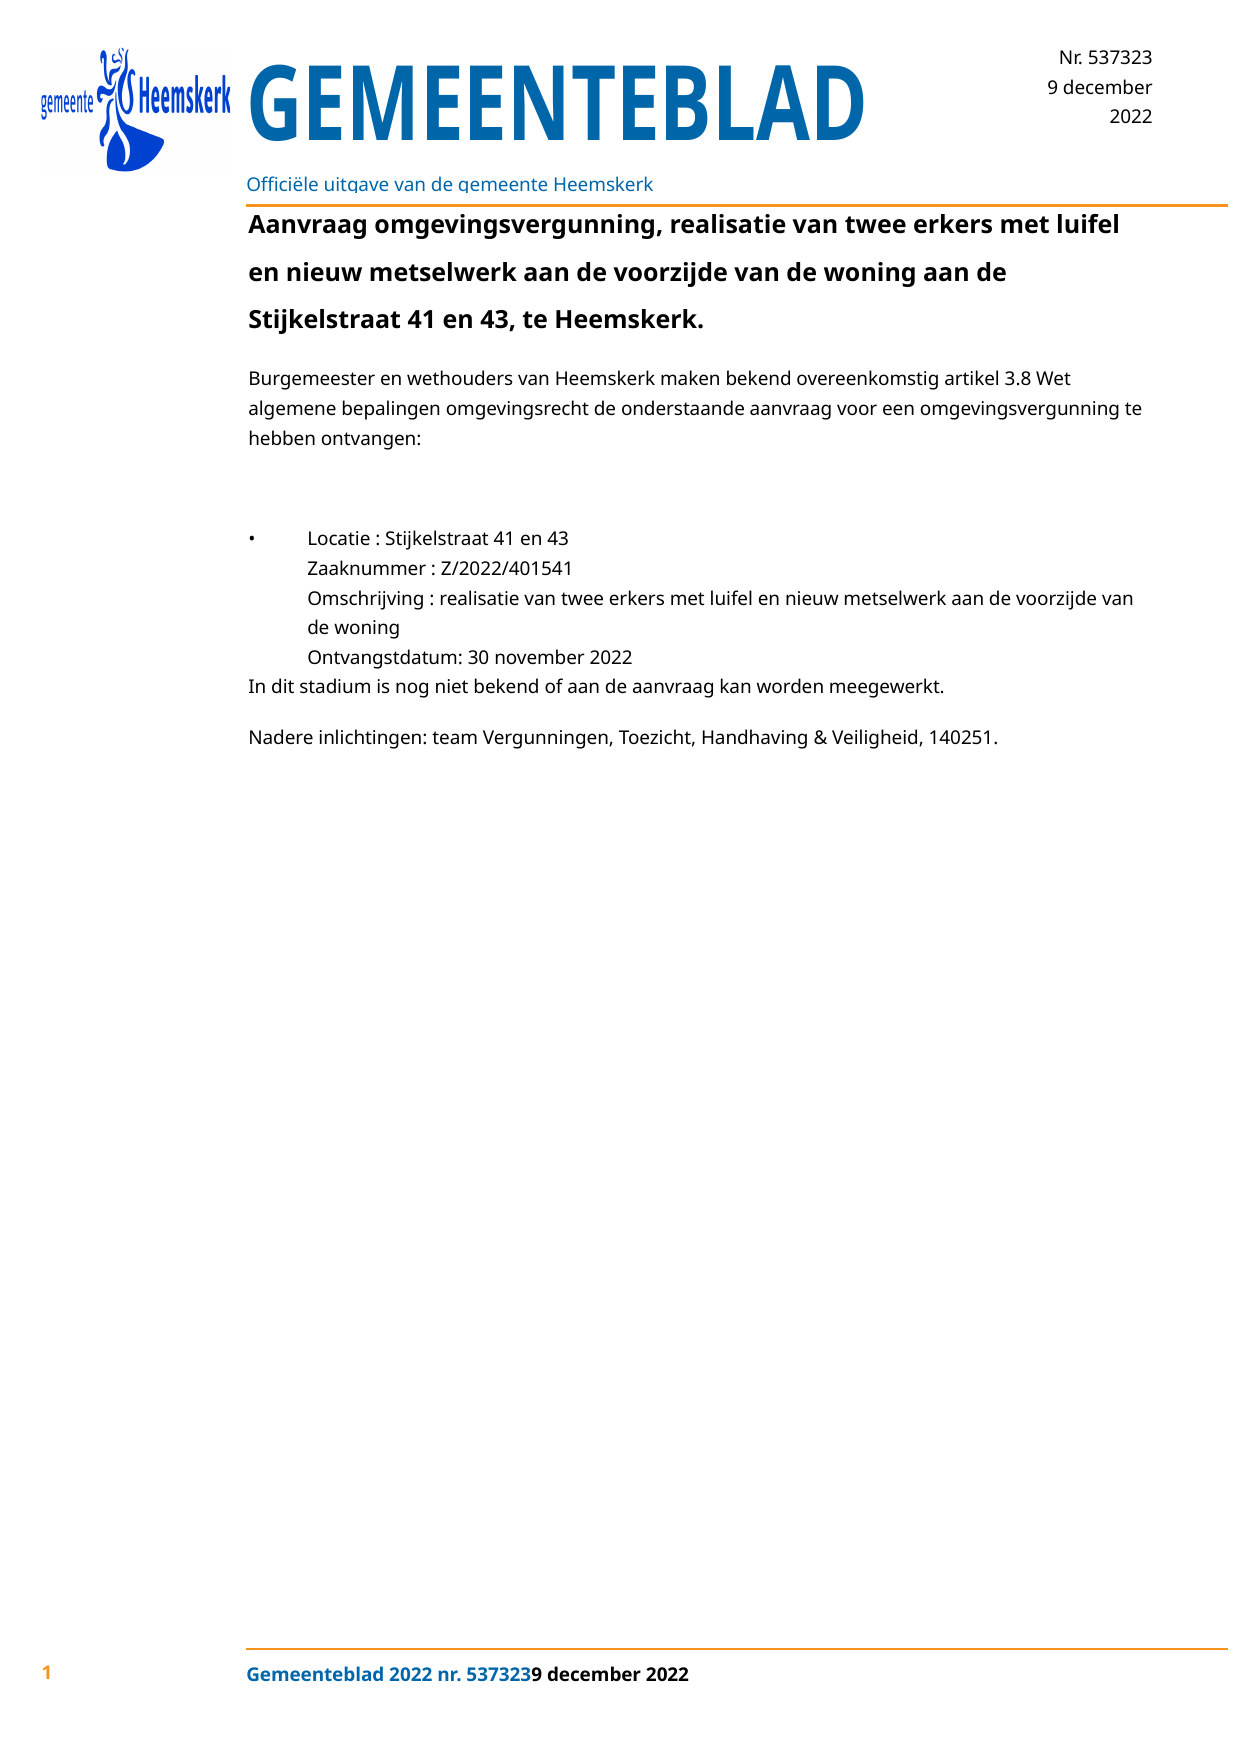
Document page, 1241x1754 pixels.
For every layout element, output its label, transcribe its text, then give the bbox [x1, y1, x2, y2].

list Ontvangstdatum: 30 november 2022 [248, 644, 1152, 669]
list Zaaknummer : Z/2022/401541 [248, 555, 1152, 581]
list Omschrijving : realisatie van twee erkers met luifel en nieuw metselwerk aan de voorzijde van de woning [248, 585, 1152, 640]
text Burgemeester en wethouders van Heemskerk maken bekend overeenkomstig artikel 3.8 Wet algemene bepalingen omgevingsrecht de onderstaande aanvraag voor een omgevingsvergunning te hebben ontvangen: [248, 366, 1152, 450]
text Nadere inlichtingen: team Vergunningen, Toezicht, Handhaving & Veiligheid, 140251. [248, 724, 1152, 749]
text Aanvraag omgevingsvergunning, realisatie van twee erkers met luifel en nieuw metselwerk aan de voorzijde van de woning aan de Stijkelstraat 41 en 43, te Heemskerk. [248, 207, 1152, 336]
text In dit stadium is nog niet bekend of aan de aanvraag kan worden meegewerkt. [248, 673, 1152, 699]
picture [41, 47, 231, 172]
list Locatie : Stijkelstraat 41 en 43 [248, 526, 1152, 551]
